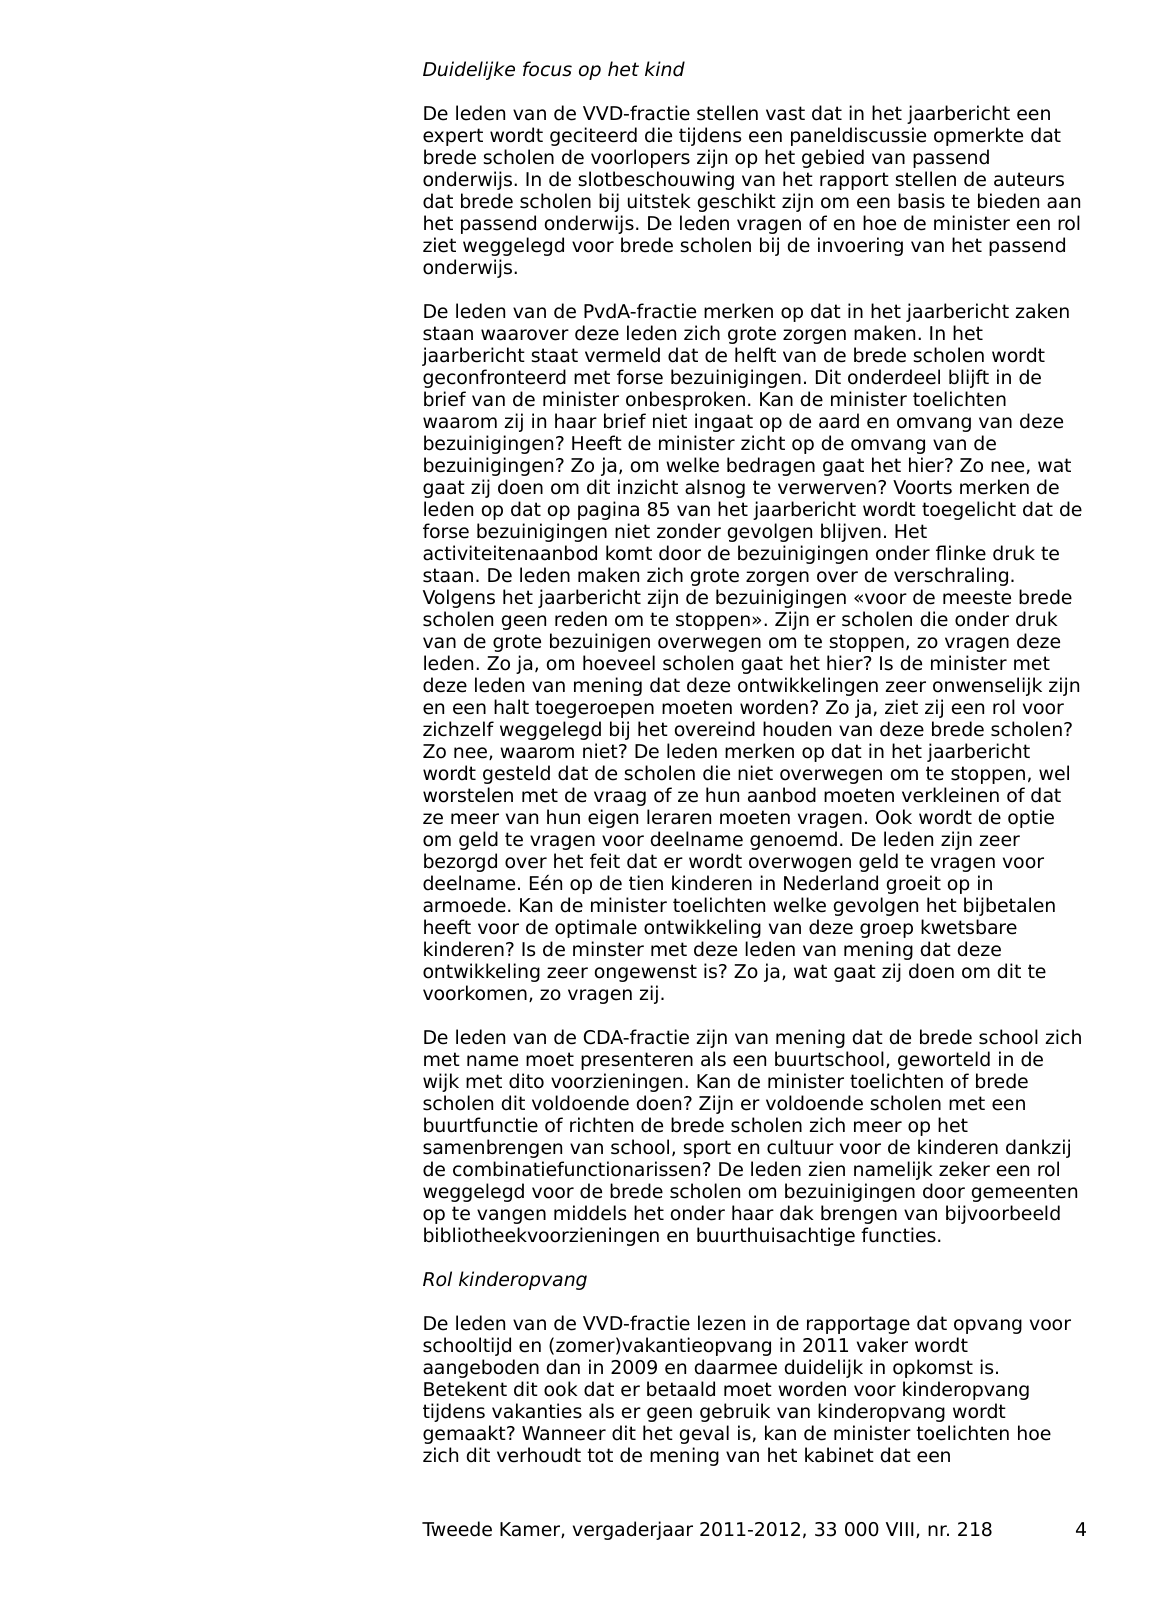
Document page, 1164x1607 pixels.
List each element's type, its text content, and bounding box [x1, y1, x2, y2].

text De leden van de PvdA-fractie merken op dat in het jaarbericht zaken staan waarover deze leden zich grote zorgen maken. In het jaarbericht staat vermeld dat de helft van de brede scholen wordt geconfronteerd met forse bezuinigingen. Dit onderdeel blijft in de brief van de minister onbesproken. Kan de minister toelichten waarom zij in haar brief niet ingaat op de aard en omvang van deze bezuinigingen? Heeft de minister zicht op de omvang van de bezuinigingen? Zo ja, om welke bedragen gaat het hier? Zo nee, wat gaat zij doen om dit inzicht alsnog te verwerven? Voorts merken de leden op dat op pagina 85 van het jaarbericht wordt toegelicht dat de forse bezuinigingen niet zonder gevolgen blijven. Het activiteitenaanbod komt door de bezuinigingen onder flinke druk te staan. De leden maken zich grote zorgen over de verschraling. Volgens het jaarbericht zijn de bezuinigingen «voor de meeste brede scholen geen reden om te stoppen». Zijn er scholen die onder druk van de grote bezuinigen overwegen om te stoppen, zo vragen deze leden. Zo ja, om hoeveel scholen gaat het hier? Is de minister met deze leden van mening dat deze ontwikkelingen zeer onwenselijk zijn en een halt toegeroepen moeten worden? Zo ja, ziet zij een rol voor zichzelf weggelegd bij het overeind houden van deze brede scholen? Zo nee, waarom niet? De leden merken op dat in het jaarbericht wordt gesteld dat de scholen die niet overwegen om te stoppen, wel worstelen met de vraag of ze hun aanbod moeten verkleinen of dat ze meer van hun eigen leraren moeten vragen. Ook wordt de optie om geld te vragen voor deelname genoemd. De leden zijn zeer bezorgd over het feit dat er wordt overwogen geld te vragen voor deelname. Eén op de tien kinderen in Nederland groeit op in armoede. Kan de minister toelichten welke gevolgen het bijbetalen heeft voor de optimale ontwikkeling van deze groep kwetsbare kinderen? Is de minster met deze leden van mening dat deze ontwikkeling zeer ongewenst is? Zo ja, wat gaat zij doen om dit te voorkomen, zo vragen zij. [422, 301, 1087, 1004]
text De leden van de VVD-fractie lezen in de rapportage dat opvang voor schooltijd en (zomer)vakantieopvang in 2011 vaker wordt aangeboden dan in 2009 en daarmee duidelijk in opkomst is. Betekent dit ook dat er betaald moet worden voor kinderopvang tijdens vakanties als er geen gebruik van kinderopvang wordt gemaakt? Wanneer dit het geval is, kan de minister toelichten hoe zich dit verhoudt tot de mening van het kabinet dat een [422, 1313, 1087, 1467]
subtitle Duidelijke focus op het kind [422, 59, 1087, 81]
text De leden van de VVD-fractie stellen vast dat in het jaarbericht een expert wordt geciteerd die tijdens een paneldiscussie opmerkte dat brede scholen de voorlopers zijn op het gebied van passend onderwijs. In de slotbeschouwing van het rapport stellen de auteurs dat brede scholen bij uitstek geschikt zijn om een basis te bieden aan het passend onderwijs. De leden vragen of en hoe de minister een rol ziet weggelegd voor brede scholen bij de invoering van het passend onderwijs. [422, 103, 1087, 279]
subtitle Rol kinderopvang [422, 1269, 1087, 1291]
text De leden van de CDA-fractie zijn van mening dat de brede school zich met name moet presenteren als een buurtschool, geworteld in de wijk met dito voorzieningen. Kan de minister toelichten of brede scholen dit voldoende doen? Zijn er voldoende scholen met een buurtfunctie of richten de brede scholen zich meer op het samenbrengen van school, sport en cultuur voor de kinderen dankzij de combinatiefunctionarissen? De leden zien namelijk zeker een rol weggelegd voor de brede scholen om bezuinigingen door gemeenten op te vangen middels het onder haar dak brengen van bijvoorbeeld bibliotheekvoorzieningen en buurthuisachtige functies. [422, 1027, 1087, 1247]
